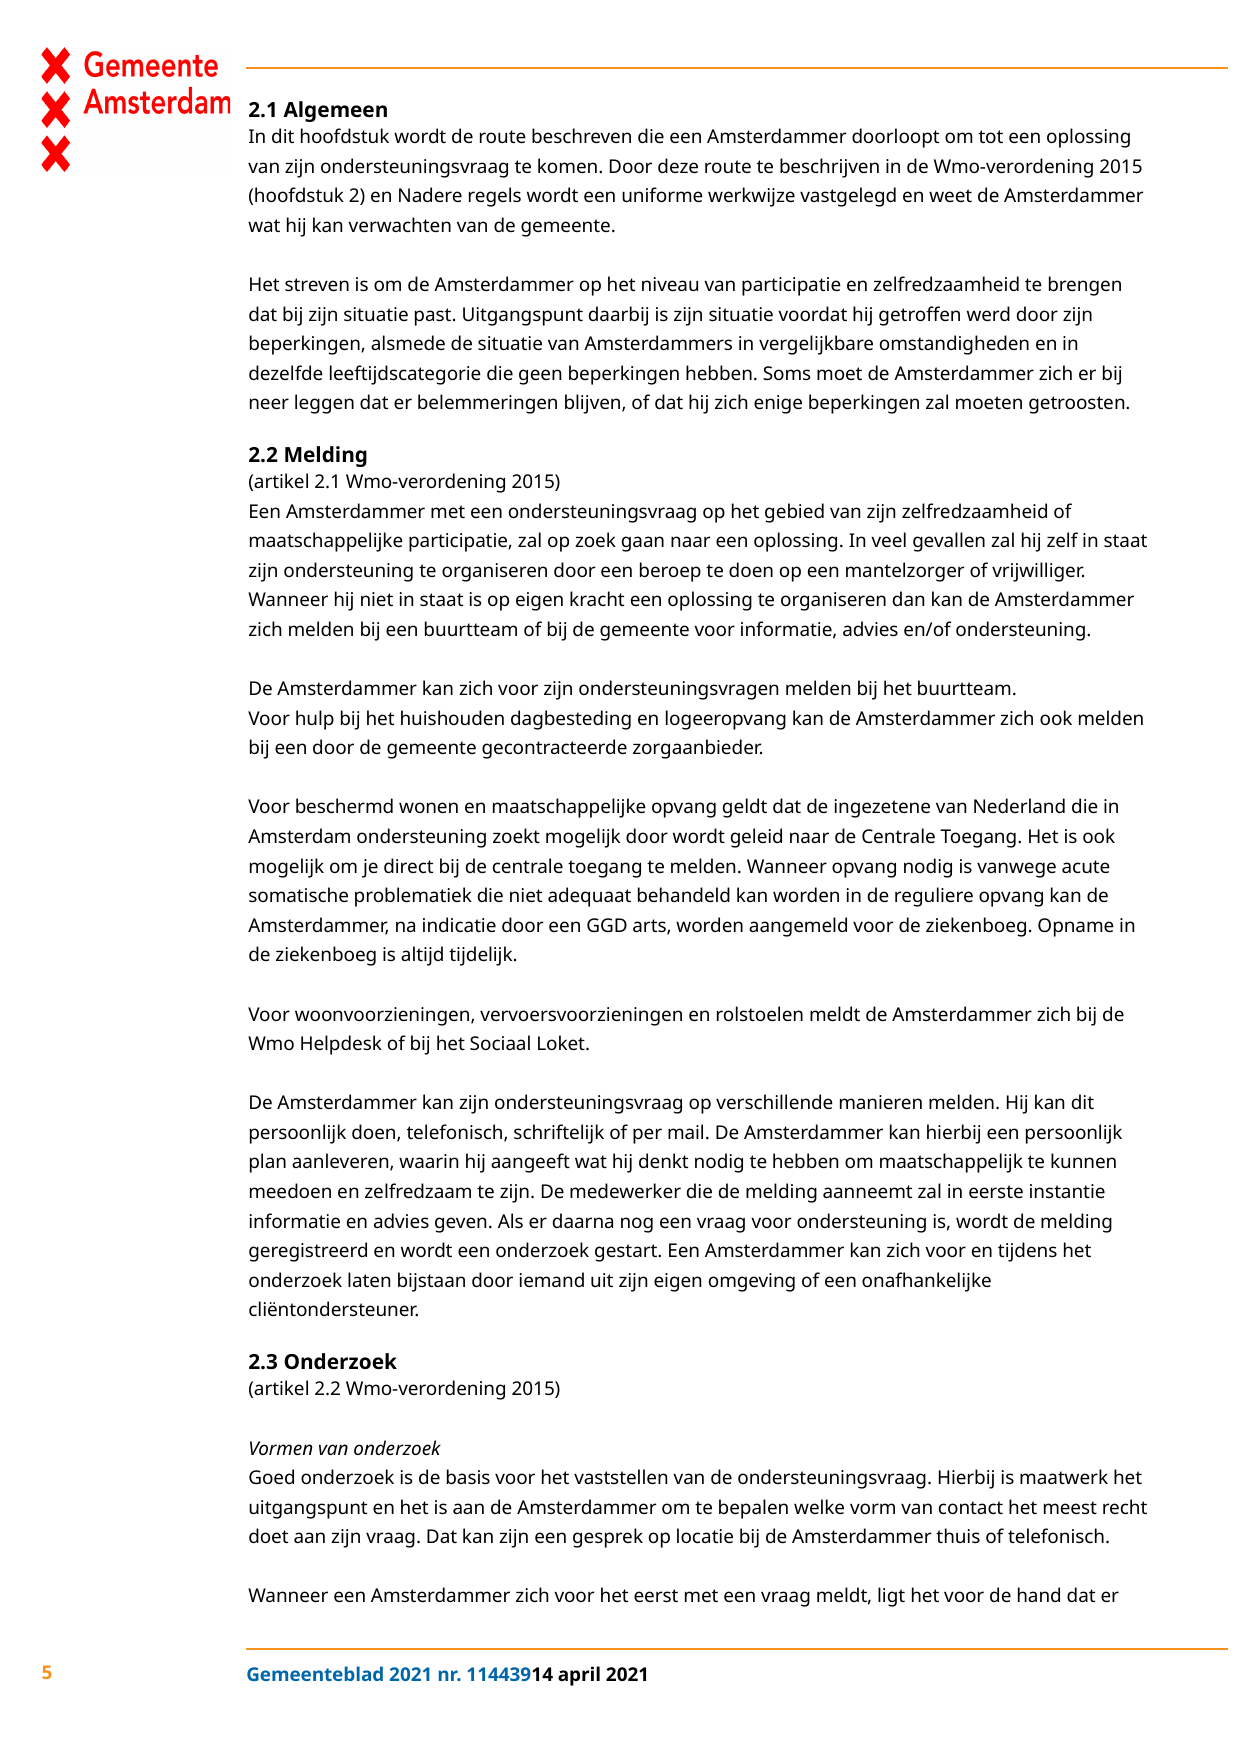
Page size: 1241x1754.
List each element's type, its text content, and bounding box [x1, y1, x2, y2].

text Het streven is om de Amsterdammer op het niveau van participatie en zelfredzaamheid te brengen dat bij zijn situatie past. Uitgangspunt daarbij is zijn situatie voordat hij getroffen werd door zijn beperkingen, alsmede de situatie van Amsterdammers in vergelijkbare omstandigheden en in dezelfde leeftijdscategorie die geen beperkingen hebben. Soms moet de Amsterdammer zich er bij neer leggen dat er belemmeringen blijven, of dat hij zich enige beperkingen zal moeten getroosten. [248, 271, 1152, 415]
text Vormen van onderzoek [248, 1435, 1152, 1460]
text (artikel 2.1 Wmo-verordening 2015) [248, 468, 1152, 494]
text 2.3 Onderzoek [248, 1347, 1152, 1376]
text (artikel 2.2 Wmo-verordening 2015) [248, 1376, 1152, 1401]
text De Amsterdammer kan zich voor zijn ondersteuningsvragen melden bij het buurtteam. [248, 675, 1152, 701]
text In dit hoofdstuk wordt de route beschreven die een Amsterdammer doorloopt om tot een oplossing van zijn ondersteuningsvraag te komen. Door deze route te beschrijven in de Wmo-verordening 2015 (hoofdstuk 2) en Nadere regels wordt een uniforme werkwijze vastgelegd en weet de Amsterdammer wat hij kan verwachten van de gemeente. [248, 123, 1152, 238]
text 2.1 Algemeen [248, 95, 1152, 123]
text 2.2 Melding [248, 440, 1152, 468]
text Een Amsterdammer met een ondersteuningsvraag op het gebied van zijn zelfredzaamheid of maatschappelijke participatie, zal op zoek gaan naar een oplossing. In veel gevallen zal hij zelf in staat zijn ondersteuning te organiseren door een beroep te doen op een mantelzorger of vrijwilliger. Wanneer hij niet in staat is op eigen kracht een oplossing te organiseren dan kan de Amsterdammer zich melden bij een buurtteam of bij de gemeente voor informatie, advies en/of ondersteuning. [248, 498, 1152, 642]
text De Amsterdammer kan zijn ondersteuningsvraag op verschillende manieren melden. Hij kan dit persoonlijk doen, telefonisch, schriftelijk of per mail. De Amsterdammer kan hierbij een persoonlijk plan aanleveren, waarin hij aangeeft wat hij denkt nodig te hebben om maatschappelijk te kunnen meedoen en zelfredzaam te zijn. De medewerker die de melding aanneemt zal in eerste instantie informatie en advies geven. Als er daarna nog een vraag voor ondersteuning is, wordt de melding geregistreerd en wordt een onderzoek gestart. Een Amsterdammer kan zich voor en tijdens het onderzoek laten bijstaan door iemand uit zijn eigen omgeving of een onafhankelijke cliëntondersteuner. [248, 1089, 1152, 1322]
text Goed onderzoek is de basis voor het vaststellen van de ondersteuningsvraag. Hierbij is maatwerk het uitgangspunt en het is aan de Amsterdammer om te bepalen welke vorm van contact het meest recht doet aan zijn vraag. Dat kan zijn een gesprek op locatie bij de Amsterdammer thuis of telefonisch. [248, 1464, 1152, 1549]
text Voor hulp bij het huishouden dagbesteding en logeeropvang kan de Amsterdammer zich ook melden bij een door de gemeente gecontracteerde zorgaanbieder. [248, 705, 1152, 760]
text Voor woonvoorzieningen, vervoersvoorzieningen en rolstoelen meldt de Amsterdammer zich bij de Wmo Helpdesk of bij het Sociaal Loket. [248, 1001, 1152, 1056]
text Wanneer een Amsterdammer zich voor het eerst met een vraag meldt, ligt het voor de hand dat er [248, 1583, 1152, 1608]
text Voor beschermd wonen en maatschappelijke opvang geldt dat de ingezetene van Nederland die in Amsterdam ondersteuning zoekt mogelijk door wordt geleid naar de Centrale Toegang. Het is ook mogelijk om je direct bij de centrale toegang te melden. Wanneer opvang nodig is vanwege acute somatische problematiek die niet adequaat behandeld kan worden in de reguliere opvang kan de Amsterdammer, na indicatie door een GGD arts, worden aangemeld voor de ziekenboeg. Opname in de ziekenboeg is altijd tijdelijk. [248, 794, 1152, 967]
picture [41, 47, 231, 172]
